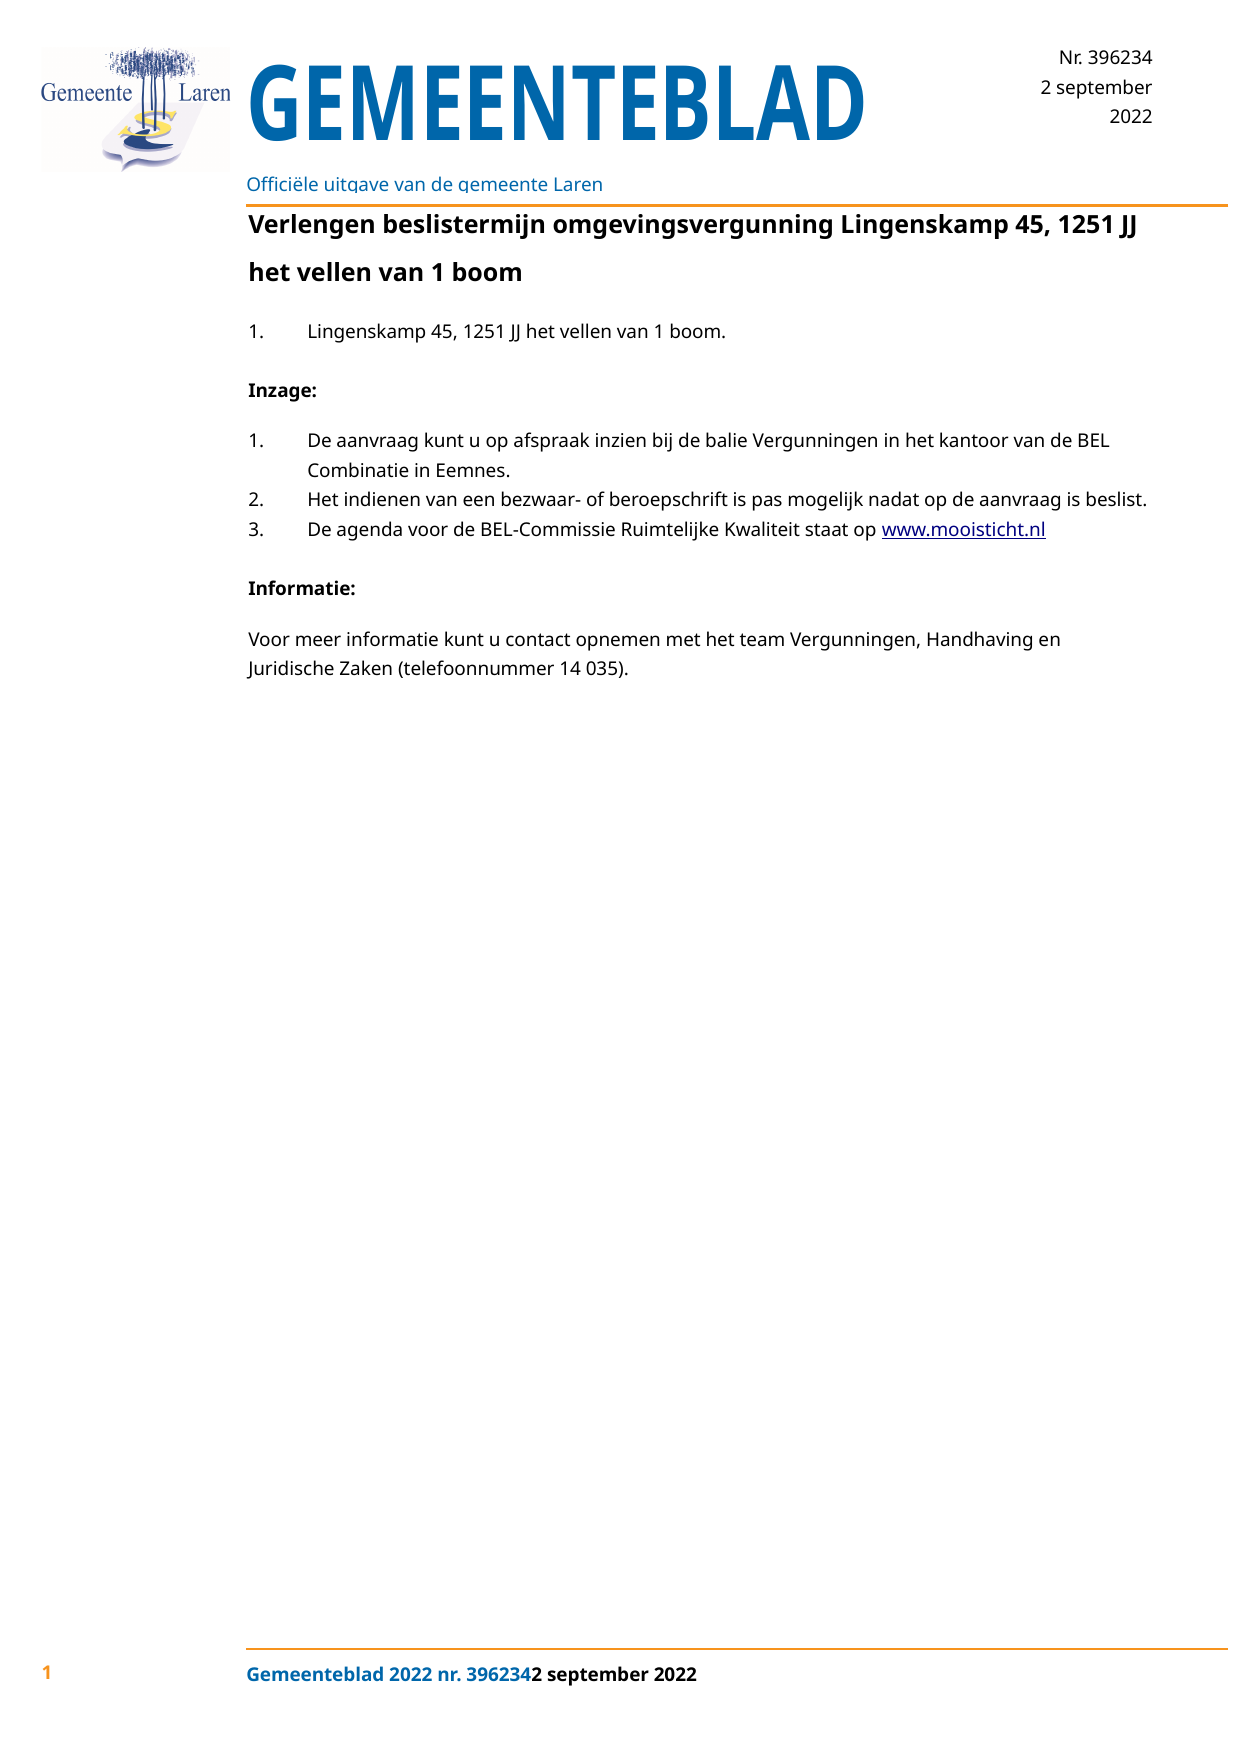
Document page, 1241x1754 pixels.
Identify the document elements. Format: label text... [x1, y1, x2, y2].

text Inzage: [248, 377, 1152, 403]
list Lingenskamp 45, 1251 JJ het vellen van 1 boom. [248, 318, 1152, 344]
text Verlengen beslistermijn omgevingsvergunning Lingenskamp 45, 1251 JJ het vellen van 1 boom [248, 207, 1152, 288]
text Voor meer informatie kunt u contact opnemen met het team Vergunningen, Handhaving en Juridische Zaken (telefoonnummer 14 035). [248, 626, 1152, 681]
list De aanvraag kunt u op afspraak inzien bij de balie Vergunningen in het kantoor van de BEL Combinatie in Eemnes. [248, 427, 1152, 483]
text Informatie: [248, 575, 1152, 601]
list Het indienen van een bezwaar- of beroepschrift is pas mogelijk nadat op de aanvraag is beslist. [248, 487, 1152, 512]
list De agenda voor de BEL-Commissie Ruimtelijke Kwaliteit staat op www.mooisticht.nl [248, 516, 1152, 542]
picture [41, 47, 231, 172]
